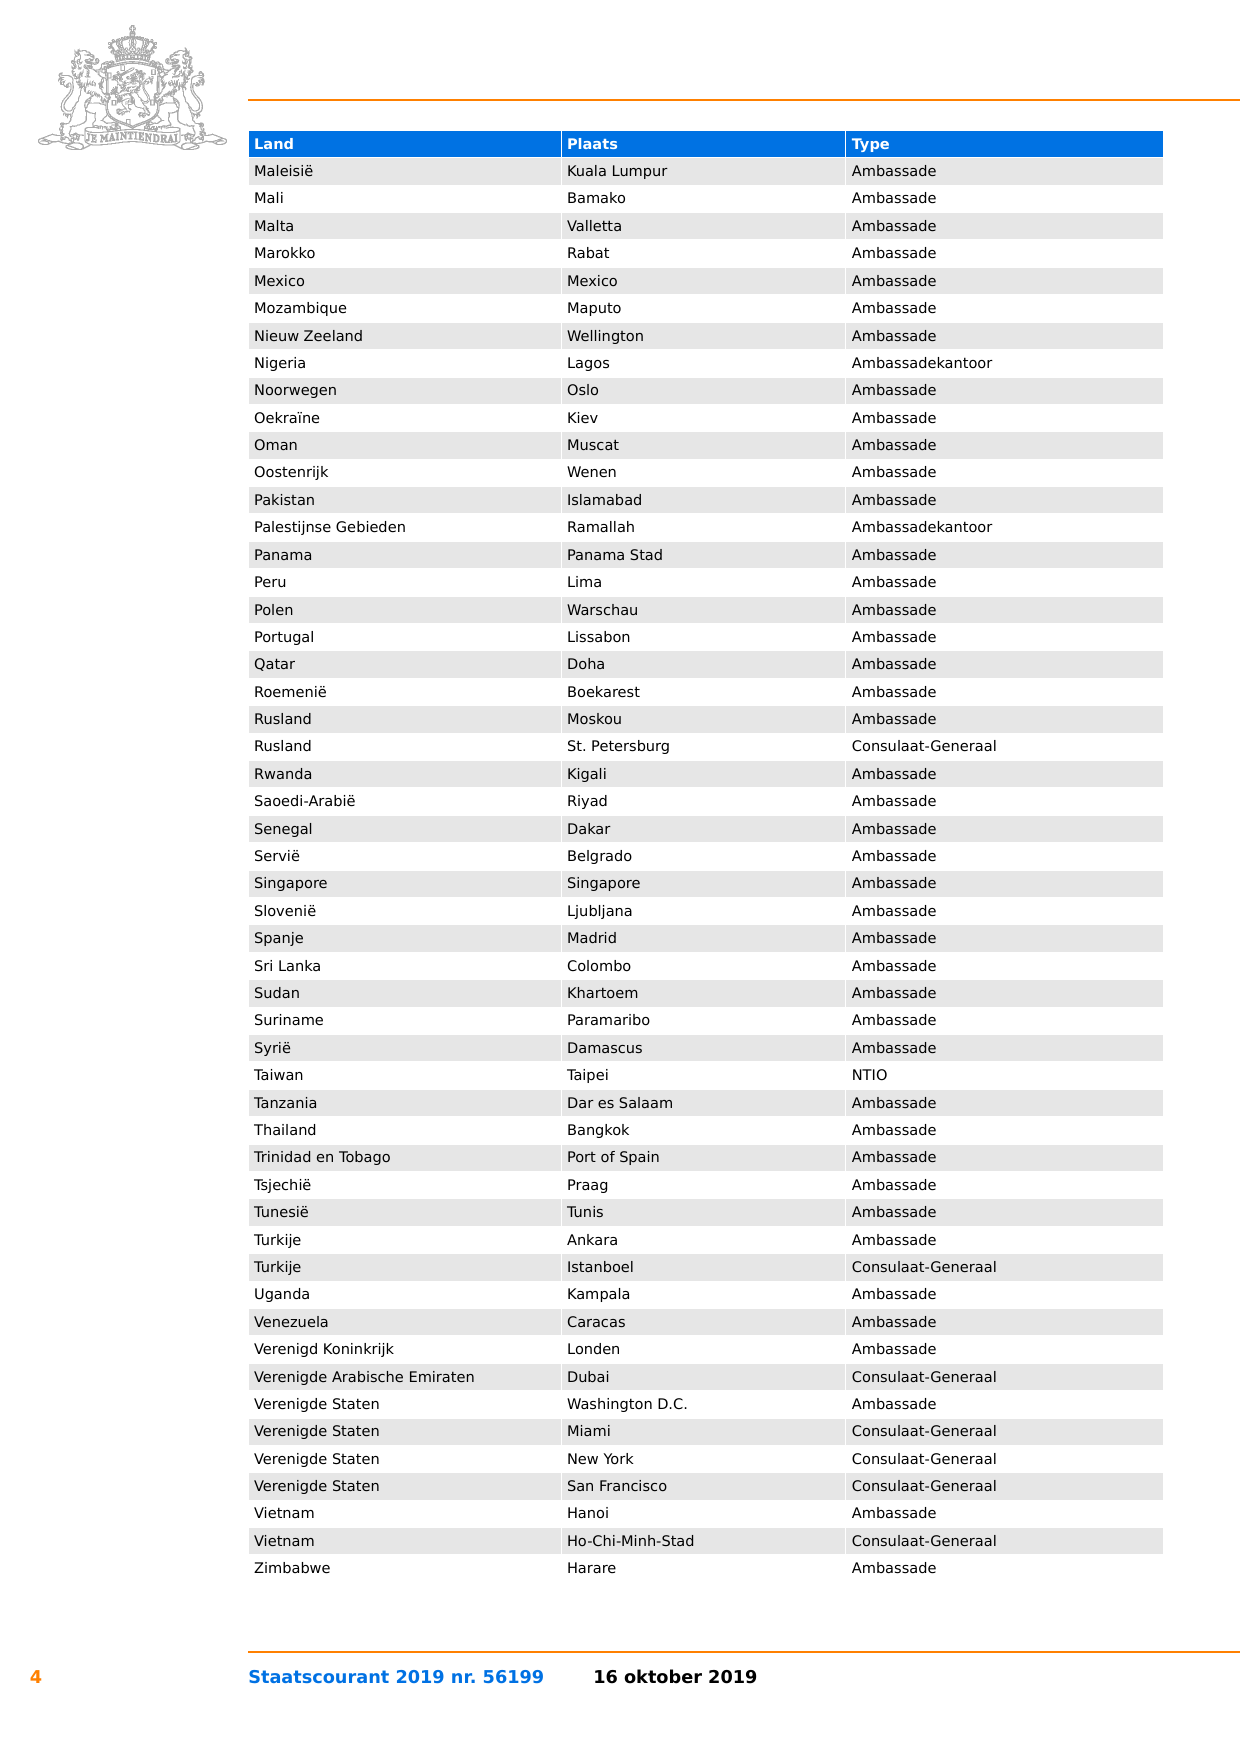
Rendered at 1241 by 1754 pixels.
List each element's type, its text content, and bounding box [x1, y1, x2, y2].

table_cell NTIO [846, 1063, 1163, 1089]
table_cell Ramallah [562, 515, 845, 541]
table_cell Mexico [249, 268, 561, 294]
table_cell Ambassade [846, 898, 1163, 924]
table_cell Riyad [562, 789, 845, 815]
table_cell Singapore [249, 871, 561, 897]
table_cell Mozambique [249, 295, 561, 322]
table_cell Trinidad en Tobago [249, 1145, 561, 1171]
table_cell Ambassade [846, 186, 1163, 212]
table_cell Sri Lanka [249, 953, 561, 979]
table_cell Lagos [562, 350, 845, 376]
table_cell Ambassade [846, 1336, 1163, 1363]
table_cell Ambassade [846, 925, 1163, 952]
table_cell Kuala Lumpur [562, 158, 845, 185]
table_cell Wellington [562, 323, 845, 349]
table_cell Ambassade [846, 1008, 1163, 1034]
table_cell Ambassade [846, 789, 1163, 815]
table_cell Bangkok [562, 1117, 845, 1143]
table_cell Ambassade [846, 295, 1163, 322]
table_cell Ambassade [846, 1501, 1163, 1527]
table_cell Consulaat-Generaal [846, 734, 1163, 760]
table_cell Istanboel [562, 1254, 845, 1281]
table_cell Verenigd Koninkrijk [249, 1336, 561, 1363]
table_cell Rusland [249, 706, 561, 733]
table_cell Ambassade [846, 1090, 1163, 1116]
table_cell Turkije [249, 1254, 561, 1281]
table_cell Senegal [249, 816, 561, 842]
table_cell Ambassade [846, 1172, 1163, 1198]
table_cell Ambassade [846, 432, 1163, 459]
table_header Type [846, 131, 1163, 157]
table_cell Dakar [562, 816, 845, 842]
table_cell Vietnam [249, 1528, 561, 1554]
table_cell Ambassade [846, 1309, 1163, 1335]
table_cell Ambassade [846, 460, 1163, 486]
table_cell Ambassade [846, 816, 1163, 842]
table_cell Consulaat-Generaal [846, 1364, 1163, 1390]
table_cell Ambassade [846, 378, 1163, 404]
table_cell Venezuela [249, 1309, 561, 1335]
table_cell Belgrado [562, 843, 845, 869]
table_cell Londen [562, 1336, 845, 1363]
table_cell Malta [249, 213, 561, 239]
table_cell Ambassade [846, 597, 1163, 623]
table_cell Servië [249, 843, 561, 869]
table_header Land [249, 131, 561, 157]
table_cell Kigali [562, 761, 845, 787]
table_cell San Francisco [562, 1473, 845, 1500]
table_cell Saoedi-Arabië [249, 789, 561, 815]
table_cell Verenigde Staten [249, 1473, 561, 1500]
table_cell Syrië [249, 1035, 561, 1061]
table_cell Ambassade [846, 651, 1163, 678]
table_cell Kampala [562, 1282, 845, 1308]
table_cell Ambassadekantoor [846, 350, 1163, 376]
table_cell Khartoem [562, 980, 845, 1007]
table_cell Vietnam [249, 1501, 561, 1527]
table_cell Kiev [562, 405, 845, 431]
table_cell Ambassade [846, 624, 1163, 650]
table_cell Consulaat-Generaal [846, 1528, 1163, 1554]
table_cell Nieuw Zeeland [249, 323, 561, 349]
table_cell Oekraïne [249, 405, 561, 431]
table_cell Ambassade [846, 1391, 1163, 1417]
table_cell Tanzania [249, 1090, 561, 1116]
table_cell Ambassade [846, 323, 1163, 349]
table_cell Bamako [562, 186, 845, 212]
table_cell Ho-Chi-Minh-Stad [562, 1528, 845, 1554]
table_cell Pakistan [249, 487, 561, 513]
table_cell Lima [562, 569, 845, 596]
table_cell Rusland [249, 734, 561, 760]
table_cell New York [562, 1446, 845, 1472]
table_cell Tunis [562, 1199, 845, 1226]
table_cell Paramaribo [562, 1008, 845, 1034]
table_cell Mali [249, 186, 561, 212]
table_cell Taiwan [249, 1063, 561, 1089]
table_cell Harare [562, 1556, 845, 1582]
table_cell Washington D.C. [562, 1391, 845, 1417]
table_cell Ambassade [846, 1282, 1163, 1308]
table_cell Moskou [562, 706, 845, 733]
table_cell Ljubljana [562, 898, 845, 924]
table_cell Ambassade [846, 1145, 1163, 1171]
table_cell Doha [562, 651, 845, 678]
table_cell Ambassade [846, 542, 1163, 568]
table_cell Oman [249, 432, 561, 459]
table_cell Warschau [562, 597, 845, 623]
table_cell Verenigde Arabische Emiraten [249, 1364, 561, 1390]
table_cell Ambassade [846, 761, 1163, 787]
table_cell Ambassade [846, 679, 1163, 705]
table_cell Wenen [562, 460, 845, 486]
table_cell Tunesië [249, 1199, 561, 1226]
table_cell Ambassade [846, 158, 1163, 185]
table_cell Ambassade [846, 843, 1163, 869]
table_cell Dubai [562, 1364, 845, 1390]
table_header Plaats [562, 131, 845, 157]
table_cell Caracas [562, 1309, 845, 1335]
table_cell Rabat [562, 241, 845, 267]
table_cell Ambassade [846, 1035, 1163, 1061]
table_cell Praag [562, 1172, 845, 1198]
table_cell Uganda [249, 1282, 561, 1308]
table_cell Marokko [249, 241, 561, 267]
table_cell Turkije [249, 1227, 561, 1253]
table_cell Qatar [249, 651, 561, 678]
picture [38, 25, 227, 150]
table_cell Noorwegen [249, 378, 561, 404]
table_cell Ambassade [846, 1227, 1163, 1253]
table_cell Nigeria [249, 350, 561, 376]
table_cell Spanje [249, 925, 561, 952]
table_cell Muscat [562, 432, 845, 459]
table_cell Hanoi [562, 1501, 845, 1527]
table_cell Ambassade [846, 241, 1163, 267]
table_cell Tsjechië [249, 1172, 561, 1198]
table_cell Miami [562, 1419, 845, 1445]
table_cell Sudan [249, 980, 561, 1007]
table_cell Singapore [562, 871, 845, 897]
table_cell St. Petersburg [562, 734, 845, 760]
table_cell Damascus [562, 1035, 845, 1061]
table_cell Polen [249, 597, 561, 623]
table_cell Panama Stad [562, 542, 845, 568]
table_cell Valletta [562, 213, 845, 239]
table_cell Maputo [562, 295, 845, 322]
table_cell Roemenië [249, 679, 561, 705]
table_cell Ambassade [846, 268, 1163, 294]
table_cell Oslo [562, 378, 845, 404]
table_cell Ambassade [846, 1117, 1163, 1143]
table_cell Ambassadekantoor [846, 515, 1163, 541]
table_cell Boekarest [562, 679, 845, 705]
table_cell Taipei [562, 1063, 845, 1089]
table_cell Madrid [562, 925, 845, 952]
table_cell Consulaat-Generaal [846, 1473, 1163, 1500]
table_cell Verenigde Staten [249, 1419, 561, 1445]
table_cell Ambassade [846, 405, 1163, 431]
table_cell Verenigde Staten [249, 1446, 561, 1472]
table_cell Zimbabwe [249, 1556, 561, 1582]
table_cell Ankara [562, 1227, 845, 1253]
table_cell Ambassade [846, 706, 1163, 733]
table_cell Ambassade [846, 871, 1163, 897]
table_cell Consulaat-Generaal [846, 1254, 1163, 1281]
table_cell Ambassade [846, 213, 1163, 239]
table_cell Panama [249, 542, 561, 568]
table_cell Thailand [249, 1117, 561, 1143]
table_cell Mexico [562, 268, 845, 294]
table_cell Ambassade [846, 1199, 1163, 1226]
table_cell Ambassade [846, 980, 1163, 1007]
table_cell Consulaat-Generaal [846, 1419, 1163, 1445]
table_cell Colombo [562, 953, 845, 979]
table_cell Oostenrijk [249, 460, 561, 486]
table_cell Islamabad [562, 487, 845, 513]
table_cell Dar es Salaam [562, 1090, 845, 1116]
table_cell Port of Spain [562, 1145, 845, 1171]
table_cell Slovenië [249, 898, 561, 924]
table_cell Consulaat-Generaal [846, 1446, 1163, 1472]
table_cell Suriname [249, 1008, 561, 1034]
table_cell Verenigde Staten [249, 1391, 561, 1417]
table_cell Ambassade [846, 569, 1163, 596]
table_cell Portugal [249, 624, 561, 650]
table_cell Ambassade [846, 1556, 1163, 1582]
table_cell Ambassade [846, 953, 1163, 979]
table_cell Lissabon [562, 624, 845, 650]
table_cell Rwanda [249, 761, 561, 787]
table_cell Palestijnse Gebieden [249, 515, 561, 541]
table_cell Maleisië [249, 158, 561, 185]
table_cell Peru [249, 569, 561, 596]
table_cell Ambassade [846, 487, 1163, 513]
